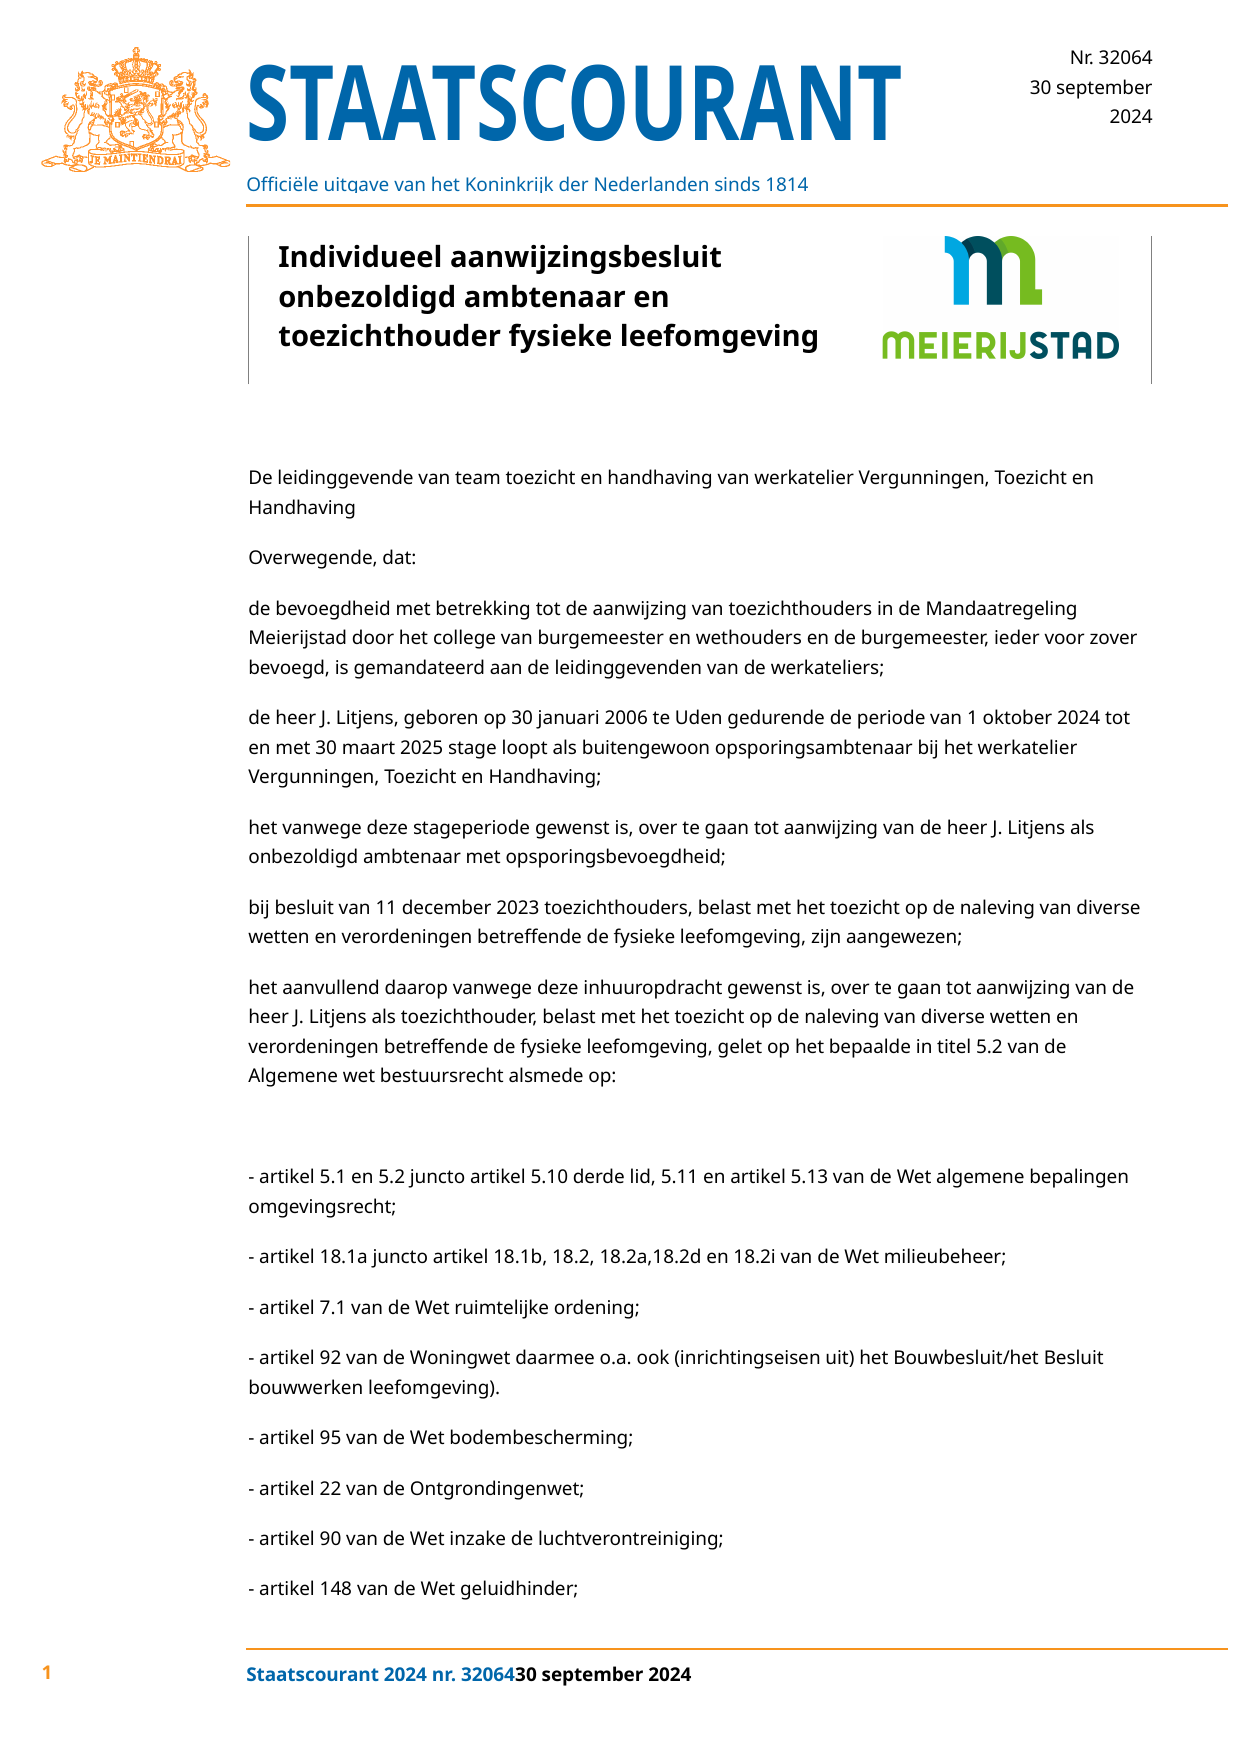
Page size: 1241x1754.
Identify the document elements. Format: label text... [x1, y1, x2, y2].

text het vanwege deze stageperiode gewenst is, over te gaan tot aanwijzing van de heer J. Litjens als onbezoldigd ambtenaar met opsporingsbevoegdheid; [248, 814, 1152, 869]
text - artikel 22 van de Ontgrondingenwet; [248, 1475, 1152, 1501]
text - artikel 7.1 van de Wet ruimtelijke ordening; [248, 1294, 1152, 1320]
table_header [850, 359, 1151, 384]
text - artikel 95 van de Wet bodembescherming; [248, 1424, 1152, 1450]
text - artikel 5.1 en 5.2 juncto artikel 5.10 derde lid, 5.11 en artikel 5.13 van de Wet algemene bepalingen omgevingsrecht; [248, 1163, 1152, 1219]
text het aanvullend daarop vanwege deze inhuuropdracht gewenst is, over te gaan tot aanwijzing van de heer J. Litjens als toezichthouder, belast met het toezicht op de naleving van diverse wetten en verordeningen betreffende de fysieke leefomgeving, gelet op het bepaalde in titel 5.2 van de Algemene wet bestuursrecht alsmede op: [248, 974, 1152, 1088]
picture [41, 47, 231, 172]
text - artikel 92 van de Woningwet daarmee o.a. ook (inrichtingseisen uit) het Bouwbesluit/het Besluit bouwwerken leefomgeving). [248, 1344, 1152, 1400]
text - artikel 148 van de Wet geluidhinder; [248, 1576, 1152, 1601]
table_header Individueel aanwijzingsbesluit onbezoldigd ambtenaar en toezichthouder fysieke leefomgeving [249, 236, 850, 384]
text De leidinggevende van team toezicht en handhaving van werkatelier Vergunningen, Toezicht en Handhaving [248, 464, 1152, 520]
picture [882, 236, 1119, 359]
text bij besluit van 11 december 2023 toezichthouders, belast met het toezicht op de naleving van diverse wetten en verordeningen betreffende de fysieke leefomgeving, zijn aangewezen; [248, 894, 1152, 949]
table_header [1119, 236, 1151, 358]
text de heer J. Litjens, geboren op 30 januari 2006 te Uden gedurende de periode van 1 oktober 2024 tot en met 30 maart 2025 stage loopt als buitengewoon opsporingsambtenaar bij het werkatelier Vergunningen, Toezicht en Handhaving; [248, 704, 1152, 789]
text - artikel 90 van de Wet inzake de luchtverontreiniging; [248, 1525, 1152, 1551]
text Overwegende, dat: [248, 544, 1152, 570]
text de bevoegdheid met betrekking tot de aanwijzing van toezichthouders in de Mandaatregeling Meierijstad door het college van burgemeester en wethouders en de burgemeester, ieder voor zover bevoegd, is gemandateerd aan de leidinggevenden van de werkateliers; [248, 595, 1152, 680]
table_header [850, 236, 882, 358]
text - artikel 18.1a juncto artikel 18.1b, 18.2, 18.2a,18.2d en 18.2i van de Wet milieubeheer; [248, 1243, 1152, 1269]
